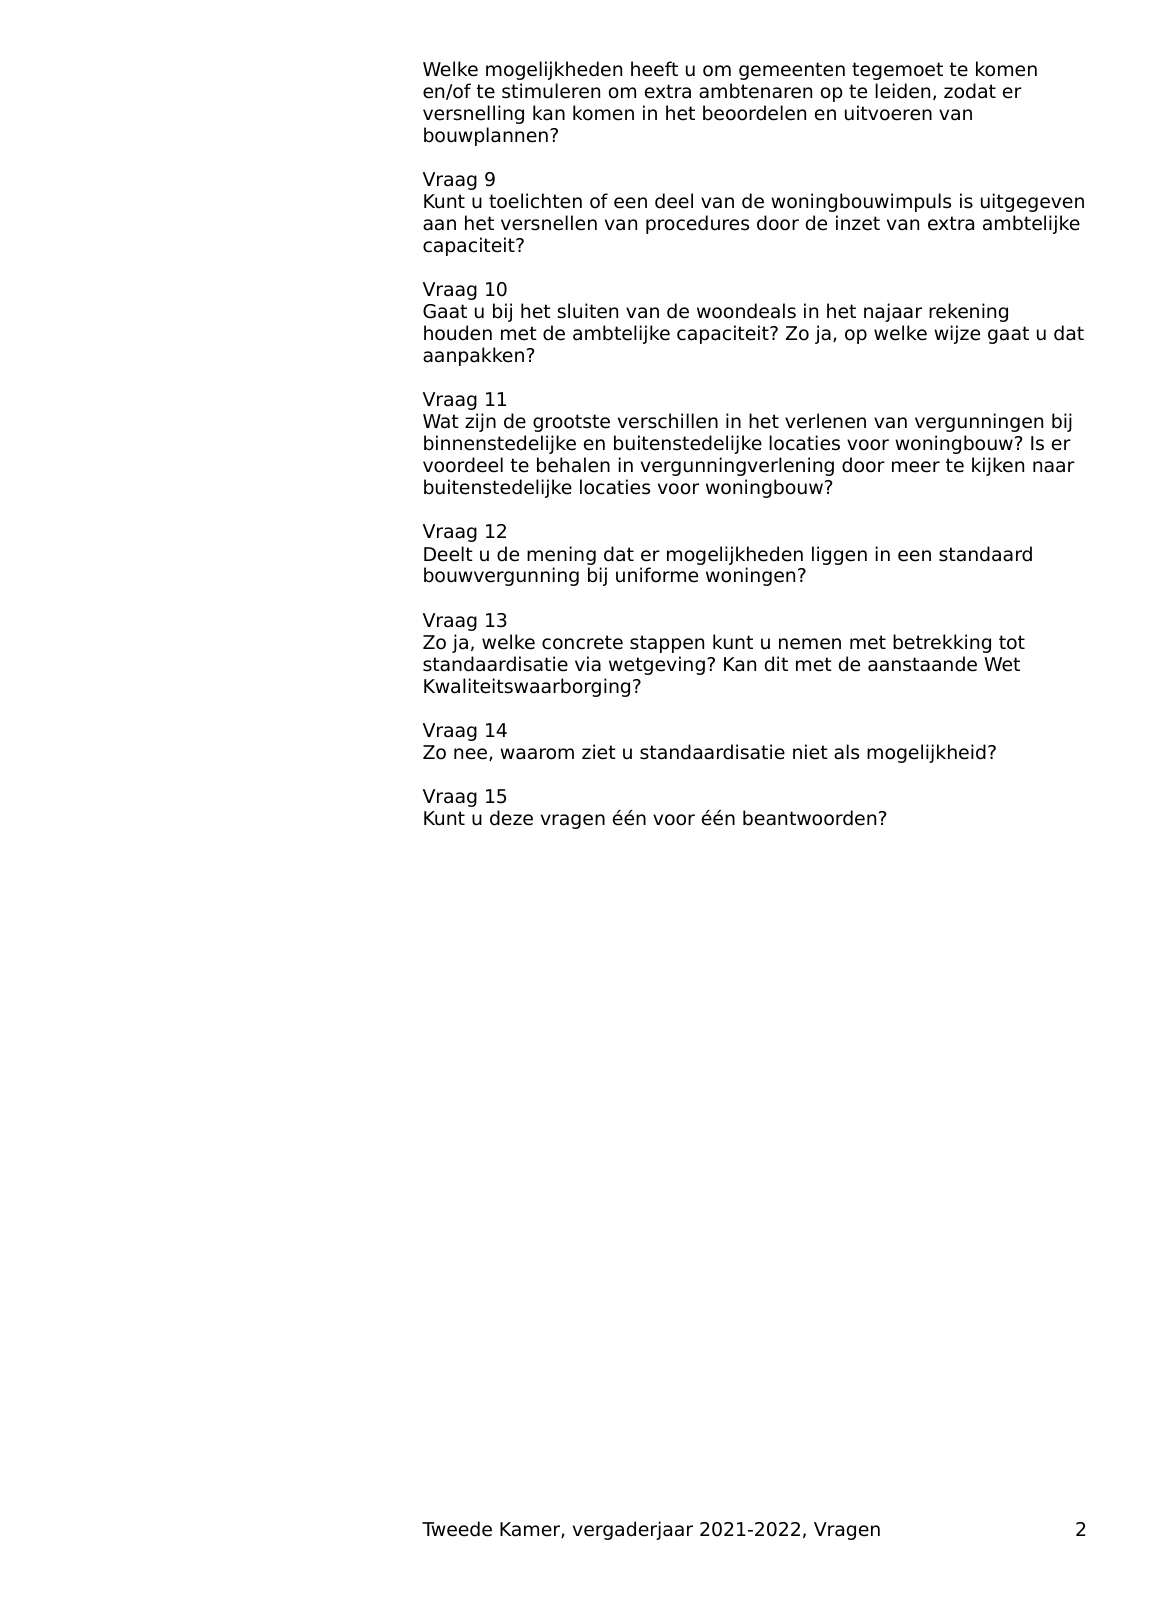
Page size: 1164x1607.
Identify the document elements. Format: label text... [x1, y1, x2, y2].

text Vraag 11 [422, 389, 1087, 411]
text Gaat u bij het sluiten van de woondeals in het najaar rekening houden met de ambtelijke capaciteit? Zo ja, op welke wijze gaat u dat aanpakken? [422, 301, 1087, 367]
text Vraag 9 [422, 169, 1087, 191]
text Zo nee, waarom ziet u standaardisatie niet als mogelijkheid? [422, 742, 1087, 764]
text Vraag 10 [422, 279, 1087, 301]
text Welke mogelijkheden heeft u om gemeenten tegemoet te komen en/of te stimuleren om extra ambtenaren op te leiden, zodat er versnelling kan komen in het beoordelen en uitvoeren van bouwplannen? [422, 59, 1087, 147]
text Vraag 12 [422, 521, 1087, 543]
text Deelt u de mening dat er mogelijkheden liggen in een standaard bouwvergunning bij uniforme woningen? [422, 543, 1087, 587]
text Kunt u toelichten of een deel van de woningbouwimpuls is uitgegeven aan het versnellen van procedures door de inzet van extra ambtelijke capaciteit? [422, 191, 1087, 257]
text Wat zijn de grootste verschillen in het verlenen van vergunningen bij binnenstedelijke en buitenstedelijke locaties voor woningbouw? Is er voordeel te behalen in vergunningverlening door meer te kijken naar buitenstedelijke locaties voor woningbouw? [422, 411, 1087, 499]
text Kunt u deze vragen één voor één beantwoorden? [422, 808, 1087, 830]
text Vraag 14 [422, 720, 1087, 742]
text Vraag 13 [422, 609, 1087, 632]
text Zo ja, welke concrete stappen kunt u nemen met betrekking tot standaardisatie via wetgeving? Kan dit met de aanstaande Wet Kwaliteitswaarborging? [422, 632, 1087, 697]
text Vraag 15 [422, 786, 1087, 808]
